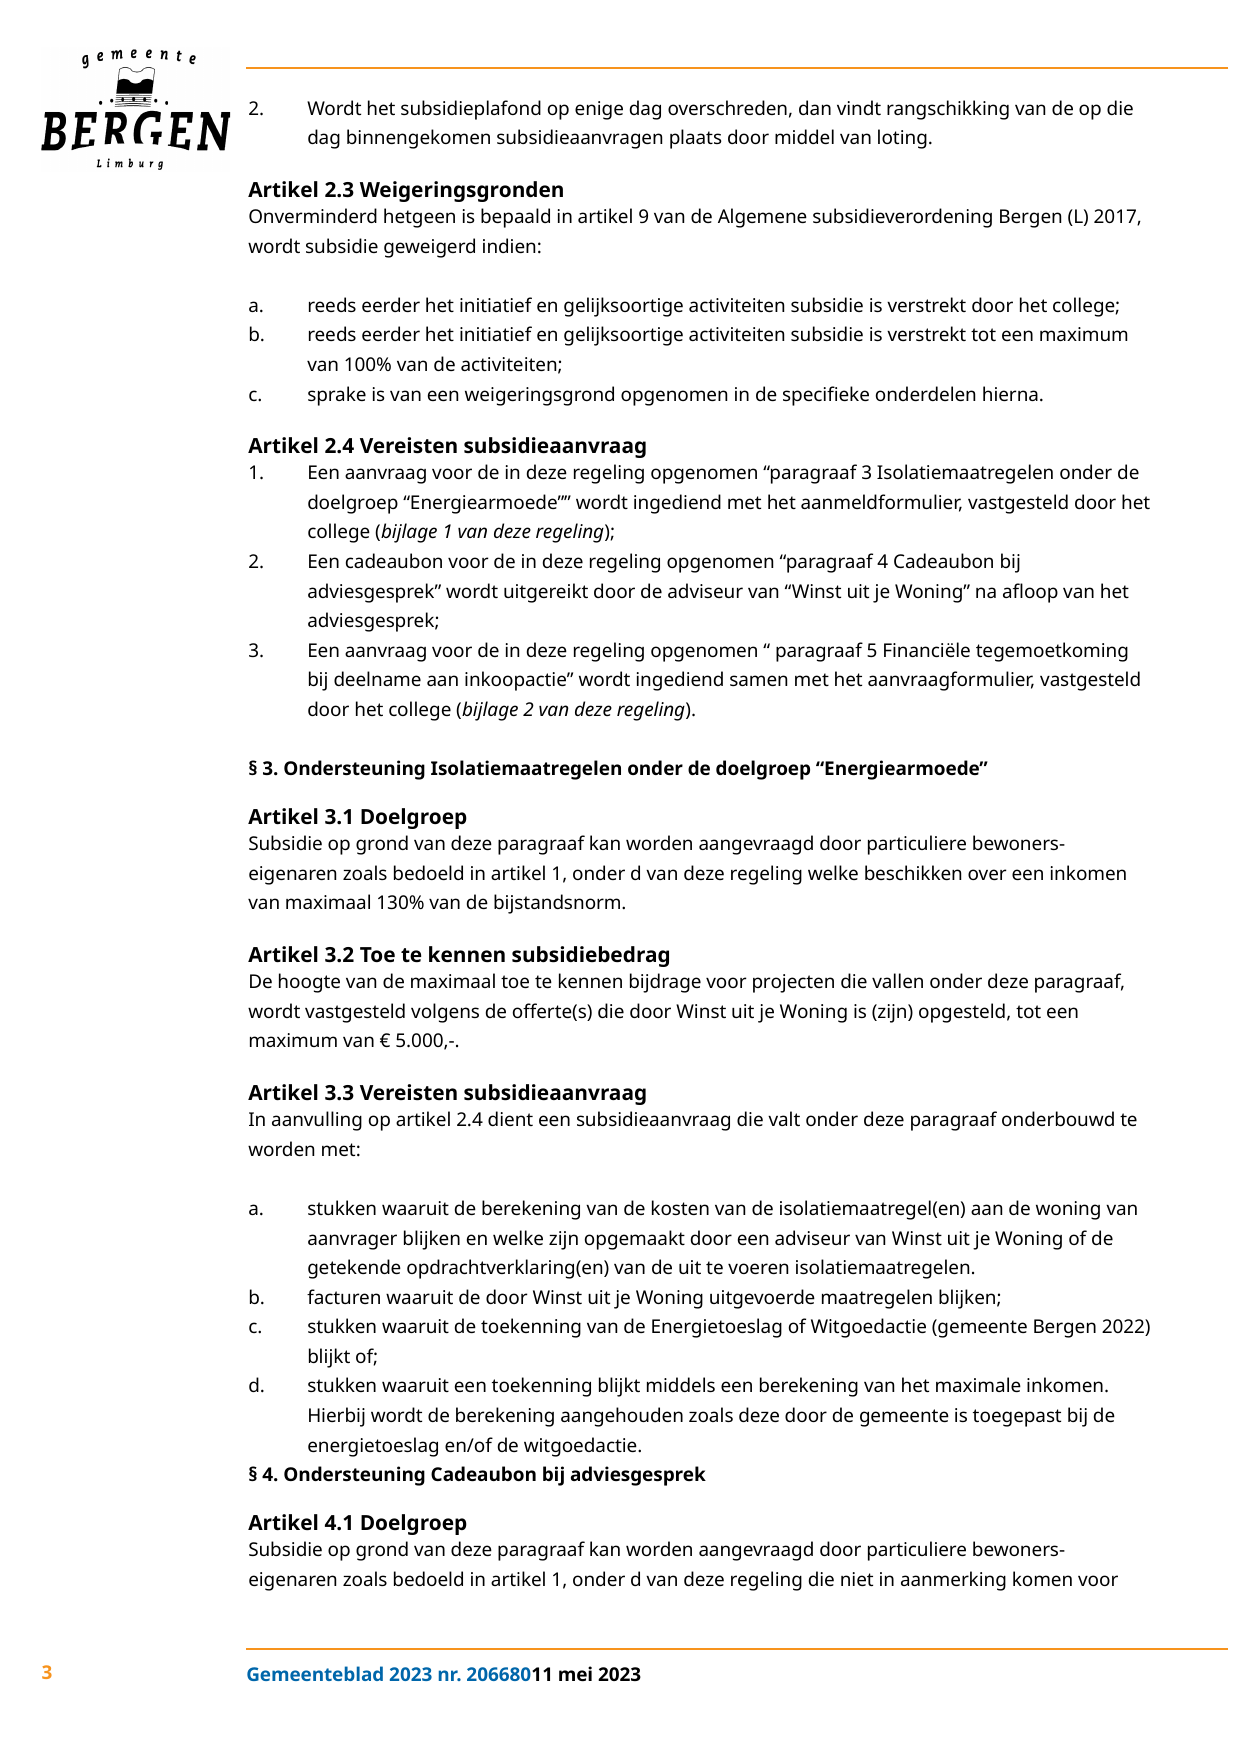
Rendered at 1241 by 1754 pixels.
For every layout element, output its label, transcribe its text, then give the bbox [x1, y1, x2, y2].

list stukken waaruit de berekening van de kosten van de isolatiemaatregel(en) aan de woning van aanvrager blijken en welke zijn opgemaakt door een adviseur van Winst uit je Woning of de getekende opdrachtverklaring(en) van de uit te voeren isolatiemaatregelen. [248, 1195, 1152, 1280]
text Subsidie op grond van deze paragraaf kan worden aangevraagd door particuliere bewoners-eigenaren zoals bedoeld in artikel 1, onder d van deze regeling welke beschikken over een inkomen van maximaal 130% van de bijstandsnorm. [248, 830, 1152, 915]
list Wordt het subsidieplafond op enige dag overschreden, dan vindt rangschikking van de op die dag binnengekomen subsidieaanvragen plaats door middel van loting. [248, 95, 1152, 150]
text Artikel 3.1 Doelgroep [248, 802, 1152, 830]
text De hoogte van de maximaal toe te kennen bijdrage voor projecten die vallen onder deze paragraaf, wordt vastgesteld volgens de offerte(s) die door Winst uit je Woning is (zijn) opgesteld, tot een maximum van € 5.000,-. [248, 968, 1152, 1053]
picture [41, 47, 231, 172]
text Artikel 3.2 Toe te kennen subsidiebedrag [248, 940, 1152, 968]
list Een aanvraag voor de in deze regeling opgenomen “paragraaf 3 Isolatiemaatregelen onder de doelgroep “Energiearmoede”” wordt ingediend met het aanmeldformulier, vastgesteld door het college (bijlage 1 van deze regeling); [248, 459, 1152, 544]
list reeds eerder het initiatief en gelijksoortige activiteiten subsidie is verstrekt door het college; [248, 292, 1152, 318]
text Onverminderd hetgeen is bepaald in artikel 9 van de Algemene subsidieverordening Bergen (L) 2017, wordt subsidie geweigerd indien: [248, 203, 1152, 258]
list Een cadeaubon voor de in deze regeling opgenomen “paragraaf 4 Cadeaubon bij adviesgesprek” wordt uitgereikt door de adviseur van “Winst uit je Woning” na afloop van het adviesgesprek; [248, 548, 1152, 633]
list facturen waaruit de door Winst uit je Woning uitgevoerde maatregelen blijken; [248, 1284, 1152, 1310]
text Artikel 2.3 Weigeringsgronden [248, 175, 1152, 203]
text In aanvulling op artikel 2.4 dient een subsidieaanvraag die valt onder deze paragraaf onderbouwd te worden met: [248, 1106, 1152, 1162]
text § 4. Ondersteuning Cadeaubon bij adviesgesprek [248, 1461, 1152, 1487]
list stukken waaruit de toekenning van de Energietoeslag of Witgoedactie (gemeente Bergen 2022) blijkt of; [248, 1313, 1152, 1369]
text Artikel 3.3 Vereisten subsidieaanvraag [248, 1078, 1152, 1106]
text § 3. Ondersteuning Isolatiemaatregelen onder de doelgroep “Energiearmoede” [248, 755, 1152, 781]
text Artikel 2.4 Vereisten subsidieaanvraag [248, 431, 1152, 459]
list sprake is van een weigeringsgrond opgenomen in de specifieke onderdelen hierna. [248, 381, 1152, 406]
list Een aanvraag voor de in deze regeling opgenomen “ paragraaf 5 Financiële tegemoetkoming bij deelname aan inkoopactie” wordt ingediend samen met het aanvraagformulier, vastgesteld door het college (bijlage 2 van deze regeling). [248, 637, 1152, 722]
list reeds eerder het initiatief en gelijksoortige activiteiten subsidie is verstrekt tot een maximum van 100% van de activiteiten; [248, 322, 1152, 377]
list stukken waaruit een toekenning blijkt middels een berekening van het maximale inkomen. Hierbij wordt de berekening aangehouden zoals deze door de gemeente is toegepast bij de energietoeslag en/of de witgoedactie. [248, 1373, 1152, 1458]
text Subsidie op grond van deze paragraaf kan worden aangevraagd door particuliere bewoners-eigenaren zoals bedoeld in artikel 1, onder d van deze regeling die niet in aanmerking komen voor [248, 1536, 1152, 1592]
text Artikel 4.1 Doelgroep [248, 1508, 1152, 1536]
